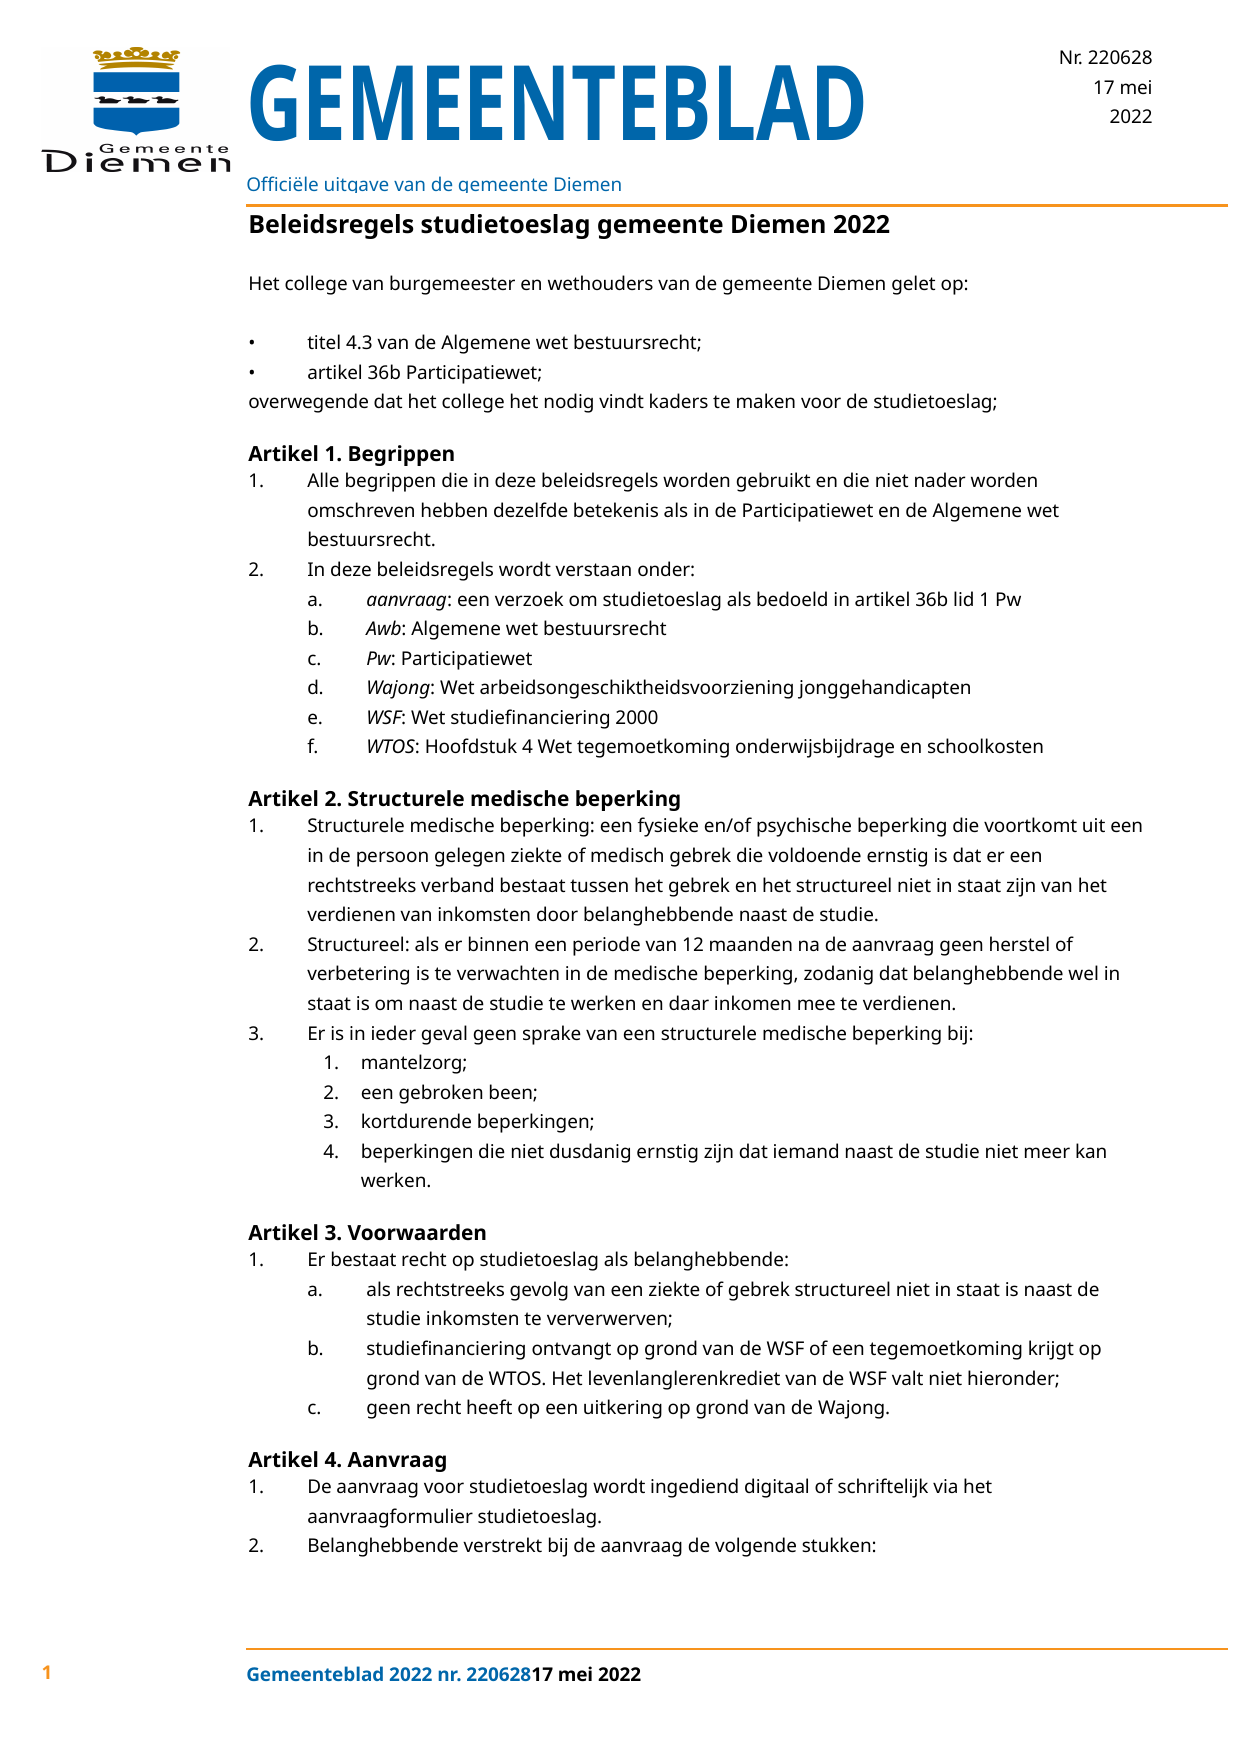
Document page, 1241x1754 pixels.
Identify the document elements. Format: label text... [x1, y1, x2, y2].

list als rechtstreeks gevolg van een ziekte of gebrek structureel niet in staat is naast de studie inkomsten te ververwerven; [307, 1276, 1152, 1331]
list Structureel: als er binnen een periode van 12 maanden na de aanvraag geen herstel of verbetering is te verwachten in de medische beperking, zodanig dat belanghebbende wel in staat is om naast de studie te werken en daar inkomen mee te verdienen. [248, 931, 1152, 1016]
list Awb: Algemene wet bestuursrecht [307, 615, 1152, 641]
list aanvraag: een verzoek om studietoeslag als bedoeld in artikel 36b lid 1 Pw [307, 586, 1152, 612]
list Er bestaat recht op studietoeslag als belanghebbende: [248, 1246, 1152, 1272]
list Pw: Participatiewet [307, 645, 1152, 671]
list kortdurende beperkingen; [323, 1108, 1152, 1134]
list artikel 36b Participatiewet; [248, 359, 1152, 385]
text overwegende dat het college het nodig vindt kaders te maken voor de studietoeslag; [248, 389, 1152, 414]
text Artikel 1. Begrippen [248, 439, 1152, 467]
list studiefinanciering ontvangt op grond van de WSF of een tegemoetkoming krijgt op grond van de WTOS. Het levenlanglerenkrediet van de WSF valt niet hieronder; [307, 1335, 1152, 1391]
list Belanghebbende verstrekt bij de aanvraag de volgende stukken: [248, 1532, 1152, 1558]
list In deze beleidsregels wordt verstaan onder: [248, 556, 1152, 582]
text Beleidsregels studietoeslag gemeente Diemen 2022 [248, 207, 1152, 241]
list Alle begrippen die in deze beleidsregels worden gebruikt en die niet nader worden omschreven hebben dezelfde betekenis als in de Participatiewet en de Algemene wet bestuursrecht. [248, 467, 1152, 552]
list De aanvraag voor studietoeslag wordt ingediend digitaal of schriftelijk via het aanvraagformulier studietoeslag. [248, 1473, 1152, 1528]
text Het college van burgemeester en wethouders van de gemeente Diemen gelet op: [248, 270, 1152, 296]
list Structurele medische beperking: een fysieke en/of psychische beperking die voortkomt uit een in de persoon gelegen ziekte of medisch gebrek die voldoende ernstig is dat er een rechtstreeks verband bestaat tussen het gebrek en het structureel niet in staat zijn van het verdienen van inkomsten door belanghebbende naast de studie. [248, 813, 1152, 927]
list titel 4.3 van de Algemene wet bestuursrecht; [248, 329, 1152, 355]
text Artikel 3. Voorwaarden [248, 1218, 1152, 1246]
text Artikel 2. Structurele medische beperking [248, 784, 1152, 813]
list mantelzorg; [323, 1049, 1152, 1075]
list Er is in ieder geval geen sprake van een structurele medische beperking bij: [248, 1020, 1152, 1045]
list WSF: Wet studiefinanciering 2000 [307, 704, 1152, 730]
text Artikel 4. Aanvraag [248, 1445, 1152, 1473]
list Wajong: Wet arbeidsongeschiktheidsvoorziening jonggehandicapten [307, 674, 1152, 700]
list beperkingen die niet dusdanig ernstig zijn dat iemand naast de studie niet meer kan werken. [323, 1138, 1152, 1193]
list geen recht heeft op een uitkering op grond van de Wajong. [307, 1394, 1152, 1420]
picture [41, 47, 231, 172]
list een gebroken been; [323, 1079, 1152, 1104]
list WTOS: Hoofdstuk 4 Wet tegemoetkoming onderwijsbijdrage en schoolkosten [307, 734, 1152, 759]
